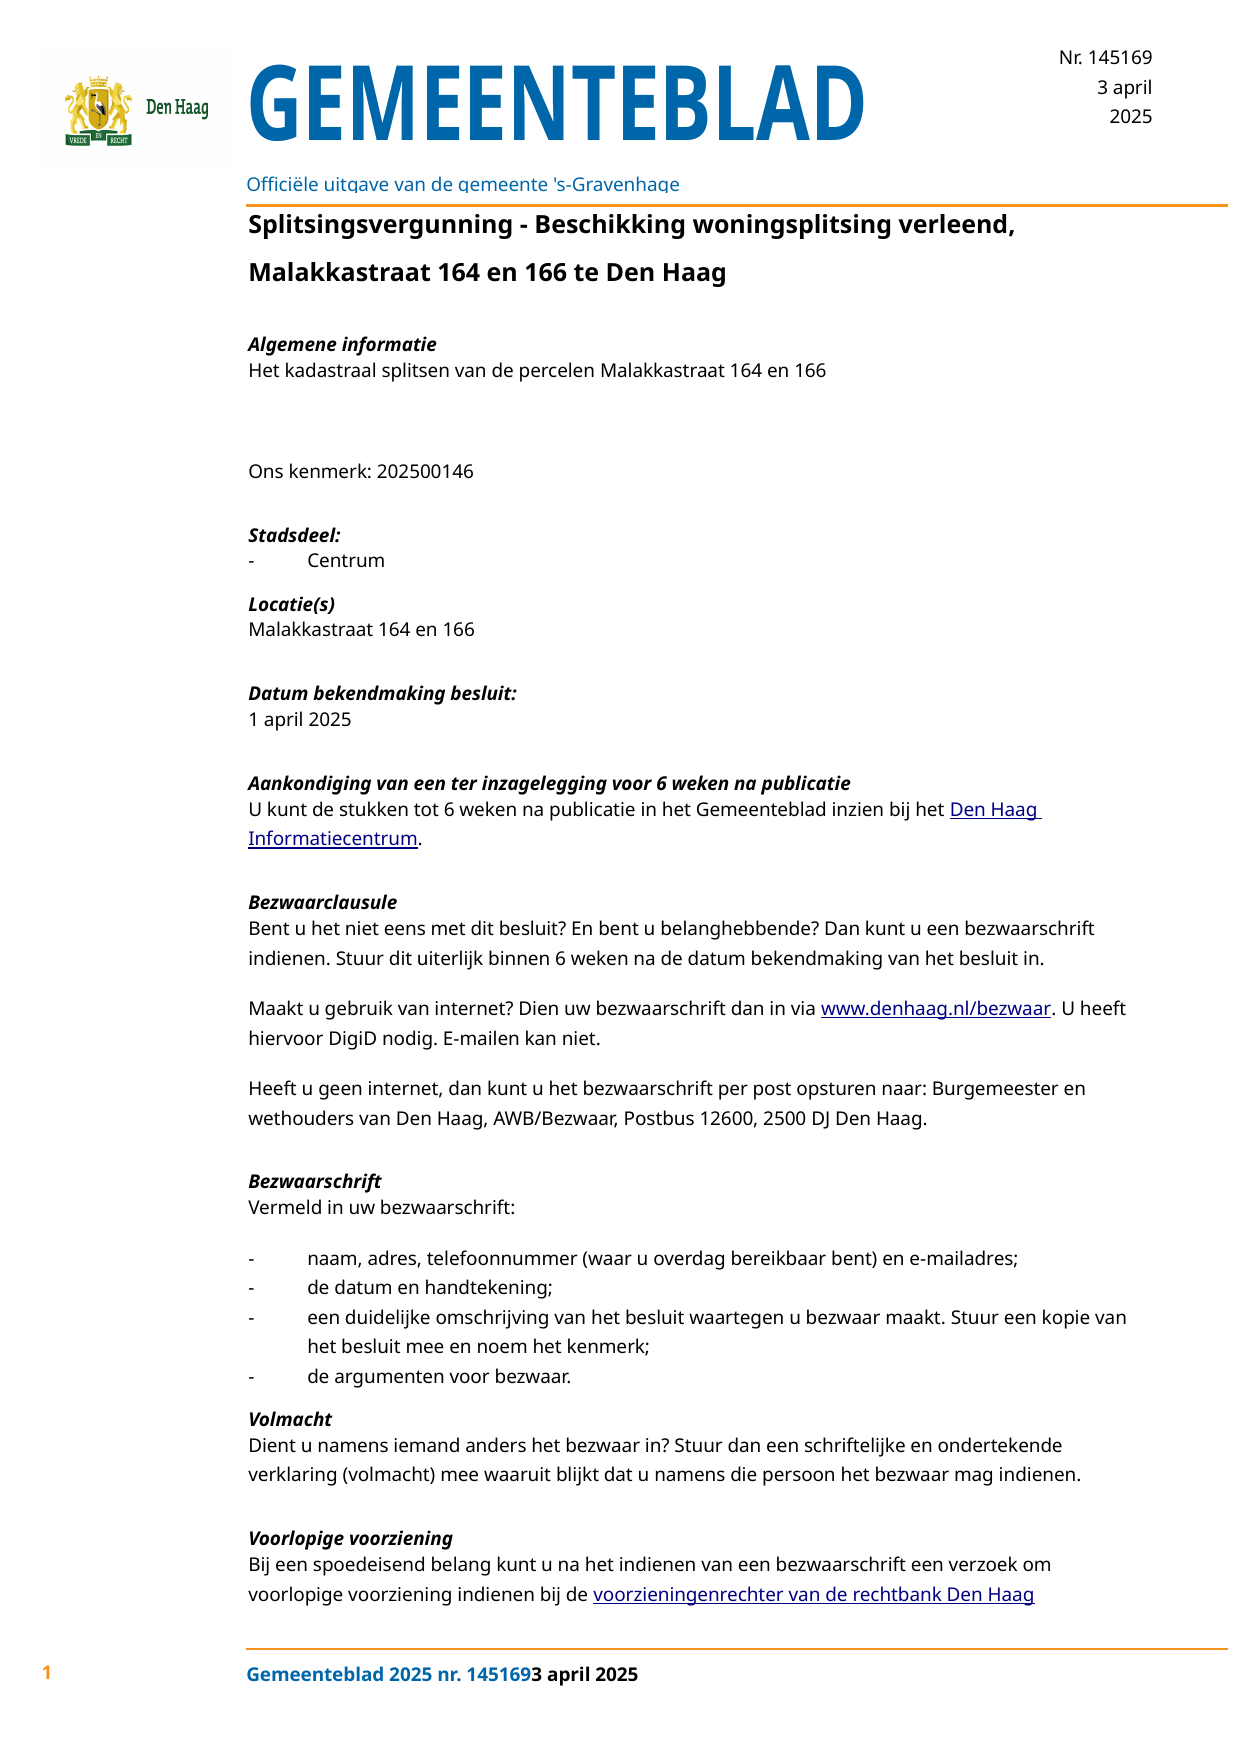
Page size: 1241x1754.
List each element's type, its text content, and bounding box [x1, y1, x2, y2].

list Centrum [248, 548, 1152, 573]
list een duidelijke omschrijving van het besluit waartegen u bezwaar maakt. Stuur een kopie van het besluit mee en noem het kenmerk; [248, 1304, 1152, 1359]
picture [41, 47, 231, 172]
text Dient u namens iemand anders het bezwaar in? Stuur dan een schriftelijke en ondertekende verklaring (volmacht) mee waaruit blijkt dat u namens die persoon het bezwaar mag indienen. [248, 1432, 1152, 1487]
text Malakkastraat 164 en 166 [248, 617, 1152, 642]
text Bezwaarschrift [248, 1169, 1152, 1194]
text Maakt u gebruik van internet? Dien uw bezwaarschrift dan in via www.denhaag.nl/bezwaar. U heeft hiervoor DigiD nodig. E-mailen kan niet. [248, 995, 1152, 1051]
text Datum bekendmaking besluit: [248, 681, 1152, 706]
text Volmacht [248, 1406, 1152, 1432]
list naam, adres, telefoonnummer (waar u overdag bereikbaar bent) en e-mailadres; [248, 1245, 1152, 1271]
list de argumenten voor bezwaar. [248, 1363, 1152, 1389]
text Voorlopige voorziening [248, 1526, 1152, 1551]
text Ons kenmerk: 202500146 [248, 458, 1152, 484]
text Het kadastraal splitsen van de percelen Malakkastraat 164 en 166 [248, 357, 1152, 383]
text Locatie(s) [248, 591, 1152, 617]
text Bezwaarclausule [248, 889, 1152, 915]
text Algemene informatie [248, 331, 1152, 357]
text Bij een spoedeisend belang kunt u na het indienen van een bezwaarschrift een verzoek om voorlopige voorziening indienen bij de voorzieningenrechter van de rechtbank Den Haag [248, 1551, 1152, 1607]
text Bent u het niet eens met dit besluit? En bent u belanghebbende? Dan kunt u een bezwaarschrift indienen. Stuur dit uiterlijk binnen 6 weken na de datum bekendmaking van het besluit in. [248, 915, 1152, 971]
text Heeft u geen internet, dan kunt u het bezwaarschrift per post opsturen naar: Burgemeester en wethouders van Den Haag, AWB/Bezwaar, Postbus 12600, 2500 DJ Den Haag. [248, 1075, 1152, 1131]
text Splitsingsvergunning - Beschikking woningsplitsing verleend, Malakkastraat 164 en 166 te Den Haag [248, 207, 1152, 288]
list de datum en handtekening; [248, 1274, 1152, 1300]
text Vermeld in uw bezwaarschrift: [248, 1194, 1152, 1220]
text Stadsdeel: [248, 522, 1152, 548]
text 1 april 2025 [248, 706, 1152, 732]
text Aankondiging van een ter inzagelegging voor 6 weken na publicatie [248, 770, 1152, 796]
text U kunt de stukken tot 6 weken na publicatie in het Gemeenteblad inzien bij het Den Haag Informatiecentrum. [248, 796, 1152, 851]
